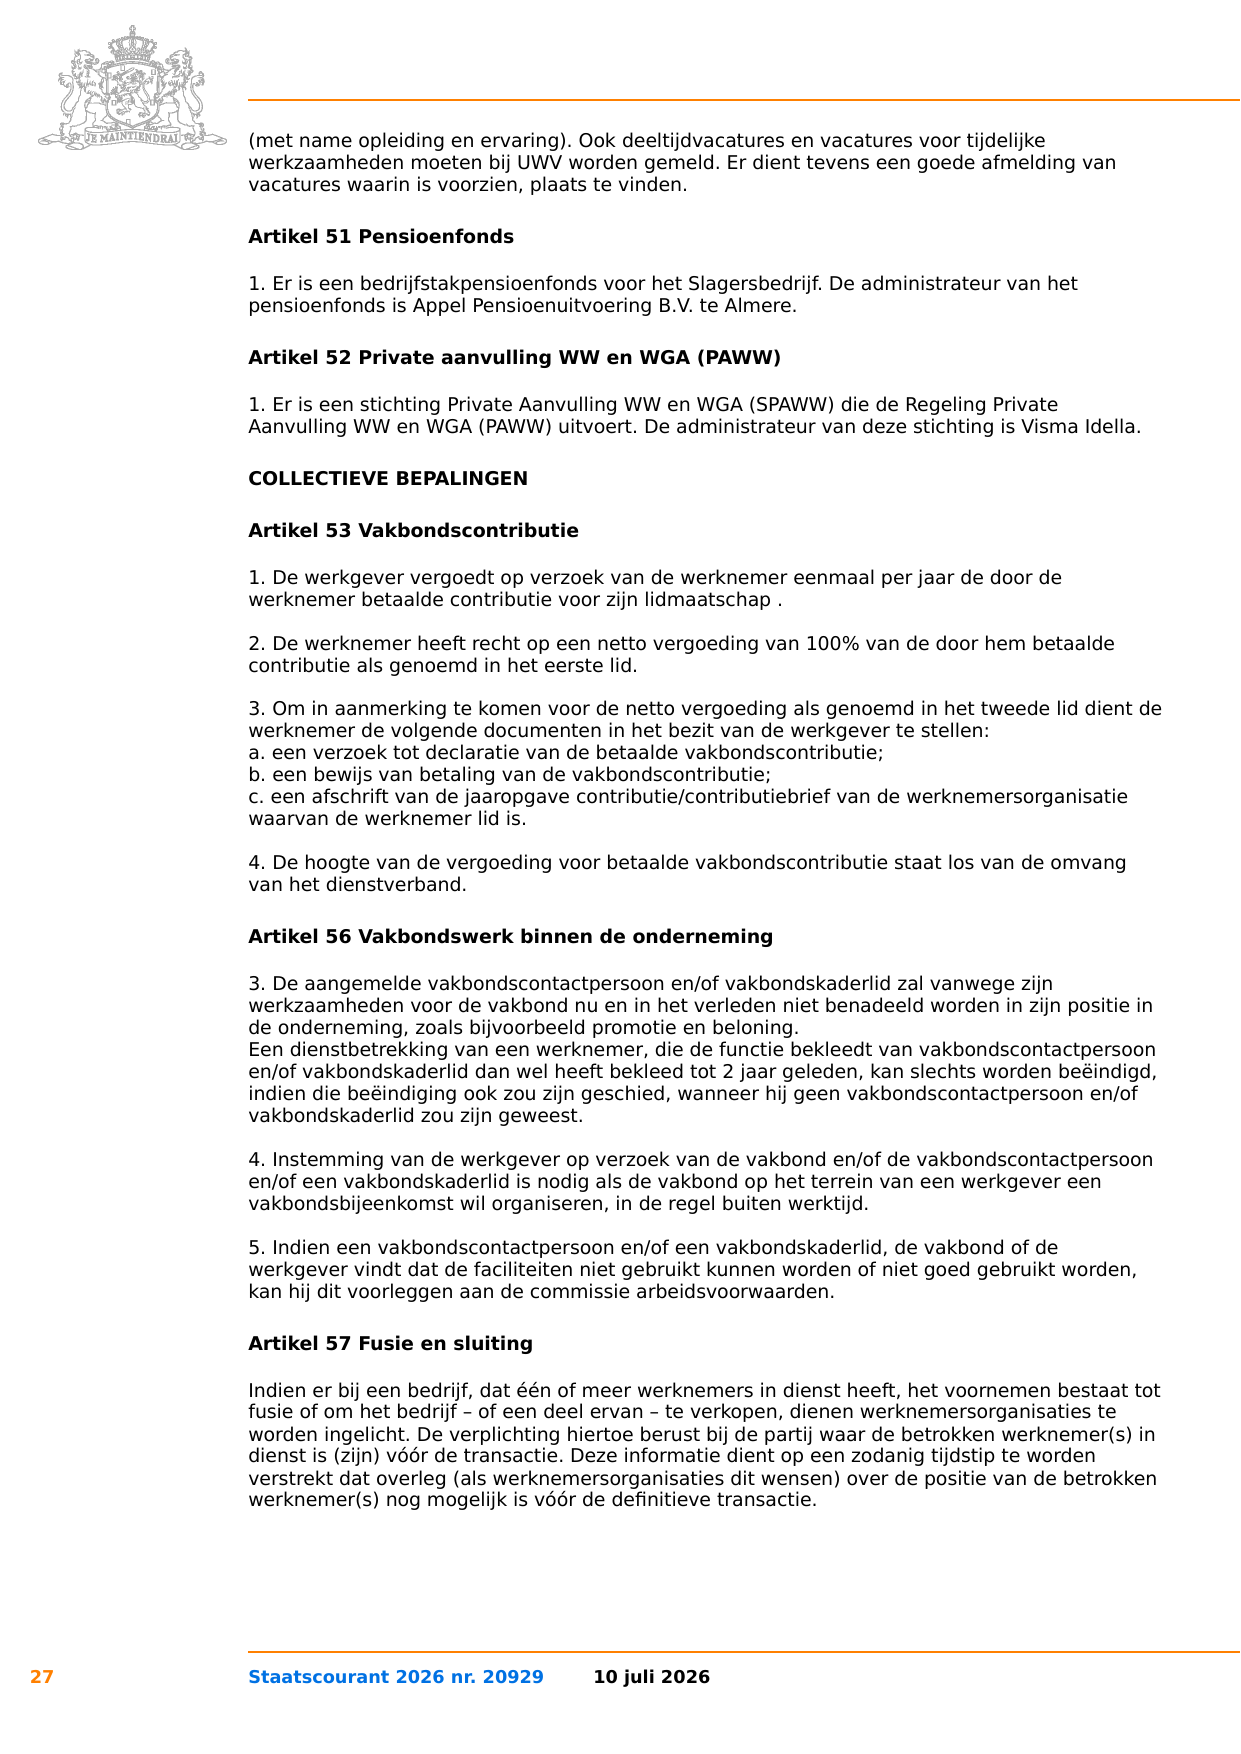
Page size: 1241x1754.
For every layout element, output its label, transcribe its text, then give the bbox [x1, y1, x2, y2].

text Indien er bij een bedrijf, dat één of meer werknemers in dienst heeft, het voornemen bestaat tot fusie of om het bedrijf – of een deel ervan – te verkopen, dienen werknemersorganisaties te worden ingelicht. De verplichting hiertoe berust bij de partij waar de betrokken werknemer(s) in dienst is (zijn) vóór de transactie. Deze informatie dient op een zodanig tijdstip te worden verstrekt dat overleg (als werknemersorganisaties dit wensen) over de positie van de betrokken werknemer(s) nog mogelijk is vóór de definitieve transactie. [248, 1379, 1163, 1511]
text 5. Indien een vakbondscontactpersoon en/of een vakbondskaderlid, de vakbond of de werkgever vindt dat de faciliteiten niet gebruikt kunnen worden of niet goed gebruikt worden, kan hij dit voorleggen aan de commissie arbeidsvoorwaarden. [248, 1237, 1163, 1302]
subtitle COLLECTIEVE BEPALINGEN [248, 468, 1163, 490]
text 1. Er is een stichting Private Aanvulling WW en WGA (SPAWW) die de Regeling Private Aanvulling WW en WGA (PAWW) uitvoert. De administrateur van deze stichting is Visma Idella. [248, 394, 1163, 438]
text 3. De aangemelde vakbondscontactpersoon en/of vakbondskaderlid zal vanwege zijn werkzaamheden voor de vakbond nu en in het verleden niet benadeeld worden in zijn positie in de onderneming, zoals bijvoorbeeld promotie en beloning. [248, 973, 1163, 1039]
picture [38, 25, 227, 150]
subtitle Artikel 53 Vakbondscontributie [248, 520, 1163, 542]
text Een dienstbetrekking van een werknemer, die de functie bekleedt van vakbondscontactpersoon en/of vakbondskaderlid dan wel heeft bekleed tot 2 jaar geleden, kan slechts worden beëindigd, indien die beëindiging ook zou zijn geschied, wanneer hij geen vakbondscontactpersoon en/of vakbondskaderlid zou zijn geweest. [248, 1039, 1163, 1127]
text 2. De werknemer heeft recht op een netto vergoeding van 100% van de door hem betaalde contributie als genoemd in het eerste lid. [248, 632, 1163, 676]
subtitle Artikel 52 Private aanvulling WW en WGA (PAWW) [248, 347, 1163, 369]
text 1. Er is een bedrijfstakpensioenfonds voor het Slagersbedrijf. De administrateur van het pensioenfonds is Appel Pensioenuitvoering B.V. te Almere. [248, 273, 1163, 317]
subtitle Artikel 51 Pensioenfonds [248, 226, 1163, 248]
text 4. De hoogte van de vergoeding voor betaalde vakbondscontributie staat los van de omvang van het dienstverband. [248, 852, 1163, 896]
text c. een afschrift van de jaaropgave contributie/contributiebrief van de werknemersorganisatie waarvan de werknemer lid is. [248, 786, 1163, 830]
text (met name opleiding en ervaring). Ook deeltijdvacatures en vacatures voor tijdelijke werkzaamheden moeten bij UWV worden gemeld. Er dient tevens een goede afmelding van vacatures waarin is voorzien, plaats te vinden. [248, 130, 1163, 196]
text b. een bewijs van betaling van de vakbondscontributie; [248, 764, 1163, 786]
text 1. De werkgever vergoedt op verzoek van de werknemer eenmaal per jaar de door de werknemer betaalde contributie voor zijn lidmaatschap . [248, 567, 1163, 611]
text 4. Instemming van de werkgever op verzoek van de vakbond en/of de vakbondscontactpersoon en/of een vakbondskaderlid is nodig als de vakbond op het terrein van een werkgever een vakbondsbijeenkomst wil organiseren, in de regel buiten werktijd. [248, 1149, 1163, 1215]
text a. een verzoek tot declaratie van de betaalde vakbondscontributie; [248, 742, 1163, 764]
text 3. Om in aanmerking te komen voor de netto vergoeding als genoemd in het tweede lid dient de werknemer de volgende documenten in het bezit van de werkgever te stellen: [248, 698, 1163, 742]
subtitle Artikel 56 Vakbondswerk binnen de onderneming [248, 926, 1163, 948]
subtitle Artikel 57 Fusie en sluiting [248, 1332, 1163, 1354]
